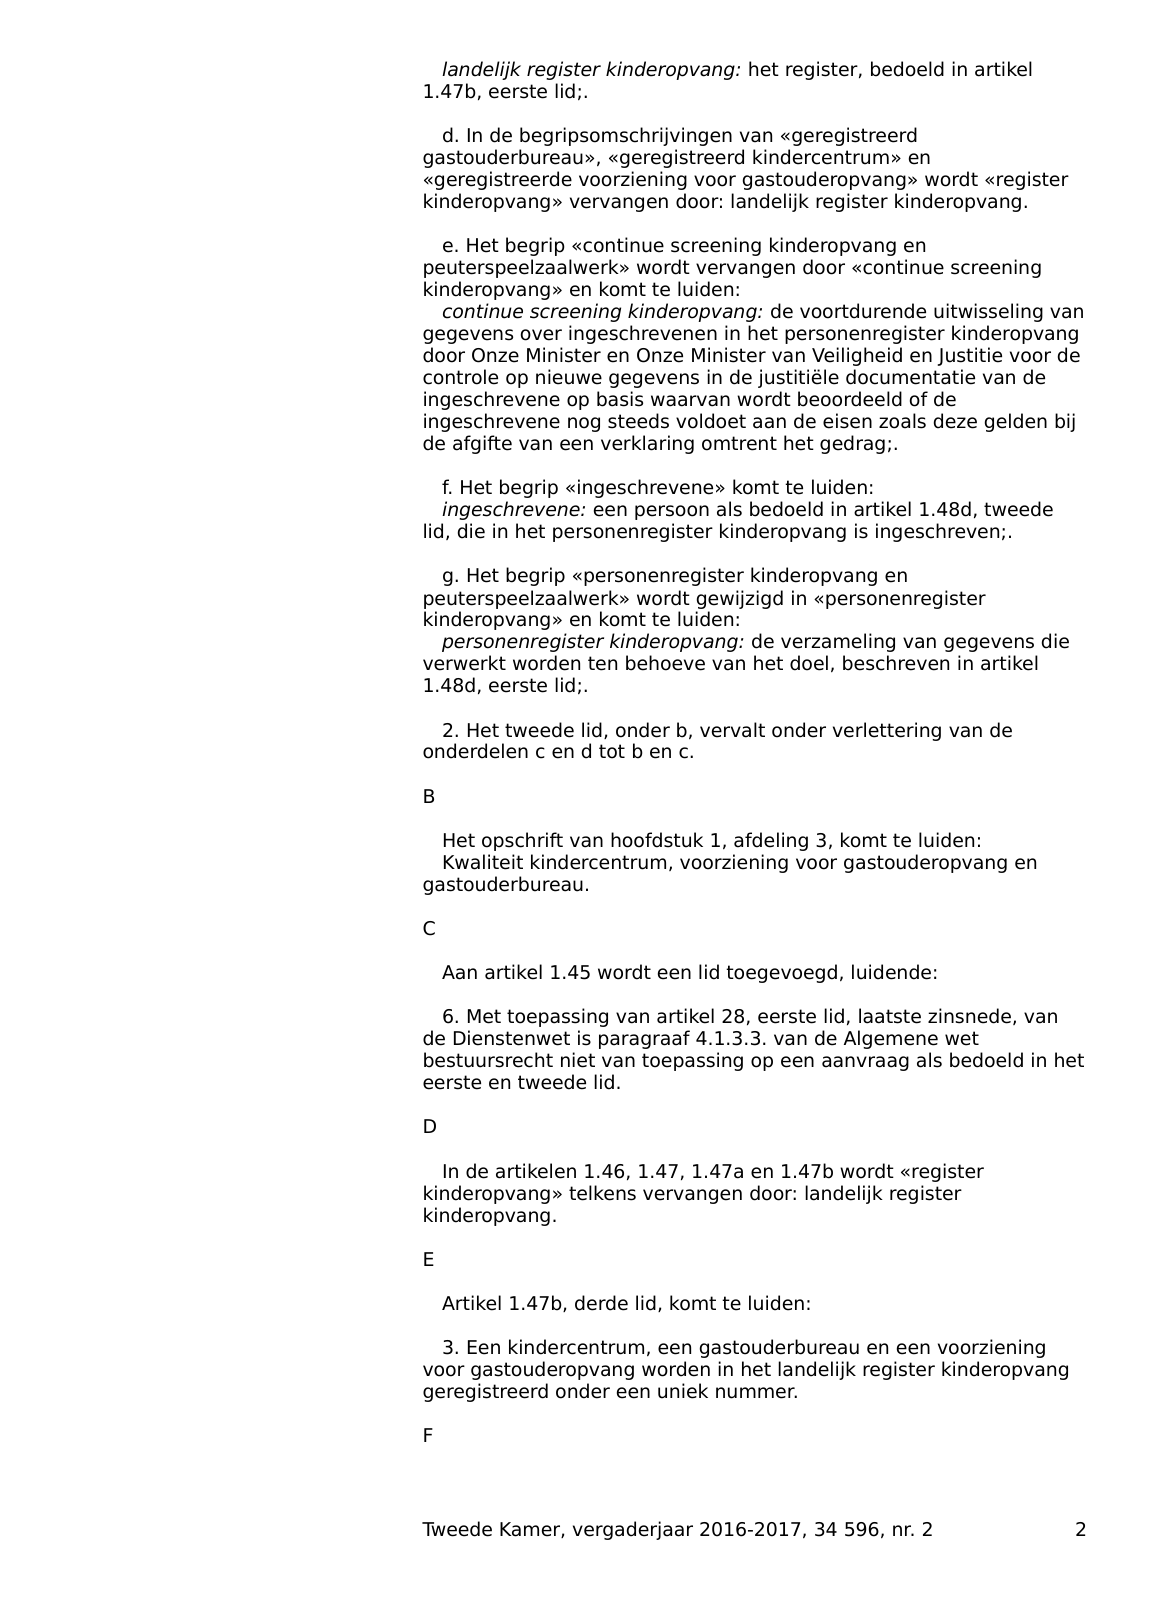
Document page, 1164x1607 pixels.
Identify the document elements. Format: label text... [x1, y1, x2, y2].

text In de artikelen 1.46, 1.47, 1.47a en 1.47b wordt «register kinderopvang» telkens vervangen door: landelijk register kinderopvang. [422, 1161, 1087, 1226]
text continue screening kinderopvang: de voortdurende uitwisseling van gegevens over ingeschrevenen in het personenregister kinderopvang door Onze Minister en Onze Minister van Veiligheid en Justitie voor de controle op nieuwe gegevens in de justitiële documentatie van de ingeschrevene op basis waarvan wordt beoordeeld of de ingeschrevene nog steeds voldoet aan de eisen zoals deze gelden bij de afgifte van een verklaring omtrent het gedrag;. [422, 301, 1087, 455]
text Kwaliteit kindercentrum, voorziening voor gastouderopvang en gastouderbureau. [422, 852, 1087, 896]
text d. In de begripsomschrijvingen van «geregistreerd gastouderbureau», «geregistreerd kindercentrum» en «geregistreerde voorziening voor gastouderopvang» wordt «register kinderopvang» vervangen door: landelijk register kinderopvang. [422, 125, 1087, 213]
text 3. Een kindercentrum, een gastouderbureau en een voorziening voor gastouderopvang worden in het landelijk register kinderopvang geregistreerd onder een uniek nummer. [422, 1337, 1087, 1403]
text g. Het begrip «personenregister kinderopvang en peuterspeelzaalwerk» wordt gewijzigd in «personenregister kinderopvang» en komt te luiden: [422, 565, 1087, 631]
text F [422, 1425, 1087, 1447]
text landelijk register kinderopvang: het register, bedoeld in artikel 1.47b, eerste lid;. [422, 59, 1087, 103]
text C [422, 918, 1087, 940]
text E [422, 1249, 1087, 1271]
text B [422, 786, 1087, 808]
text 2. Het tweede lid, onder b, vervalt onder verlettering van de onderdelen c en d tot b en c. [422, 719, 1087, 763]
text Artikel 1.47b, derde lid, komt te luiden: [422, 1293, 1087, 1315]
text e. Het begrip «continue screening kinderopvang en peuterspeelzaalwerk» wordt vervangen door «continue screening kinderopvang» en komt te luiden: [422, 235, 1087, 301]
text D [422, 1116, 1087, 1138]
text 6. Met toepassing van artikel 28, eerste lid, laatste zinsnede, van de Dienstenwet is paragraaf 4.1.3.3. van de Algemene wet bestuursrecht niet van toepassing op een aanvraag als bedoeld in het eerste en tweede lid. [422, 1006, 1087, 1094]
text Het opschrift van hoofdstuk 1, afdeling 3, komt te luiden: [422, 830, 1087, 852]
text ingeschrevene: een persoon als bedoeld in artikel 1.48d, tweede lid, die in het personenregister kinderopvang is ingeschreven;. [422, 499, 1087, 543]
text f. Het begrip «ingeschrevene» komt te luiden: [422, 477, 1087, 499]
text personenregister kinderopvang: de verzameling van gegevens die verwerkt worden ten behoeve van het doel, beschreven in artikel 1.48d, eerste lid;. [422, 631, 1087, 697]
text Aan artikel 1.45 wordt een lid toegevoegd, luidende: [422, 962, 1087, 984]
